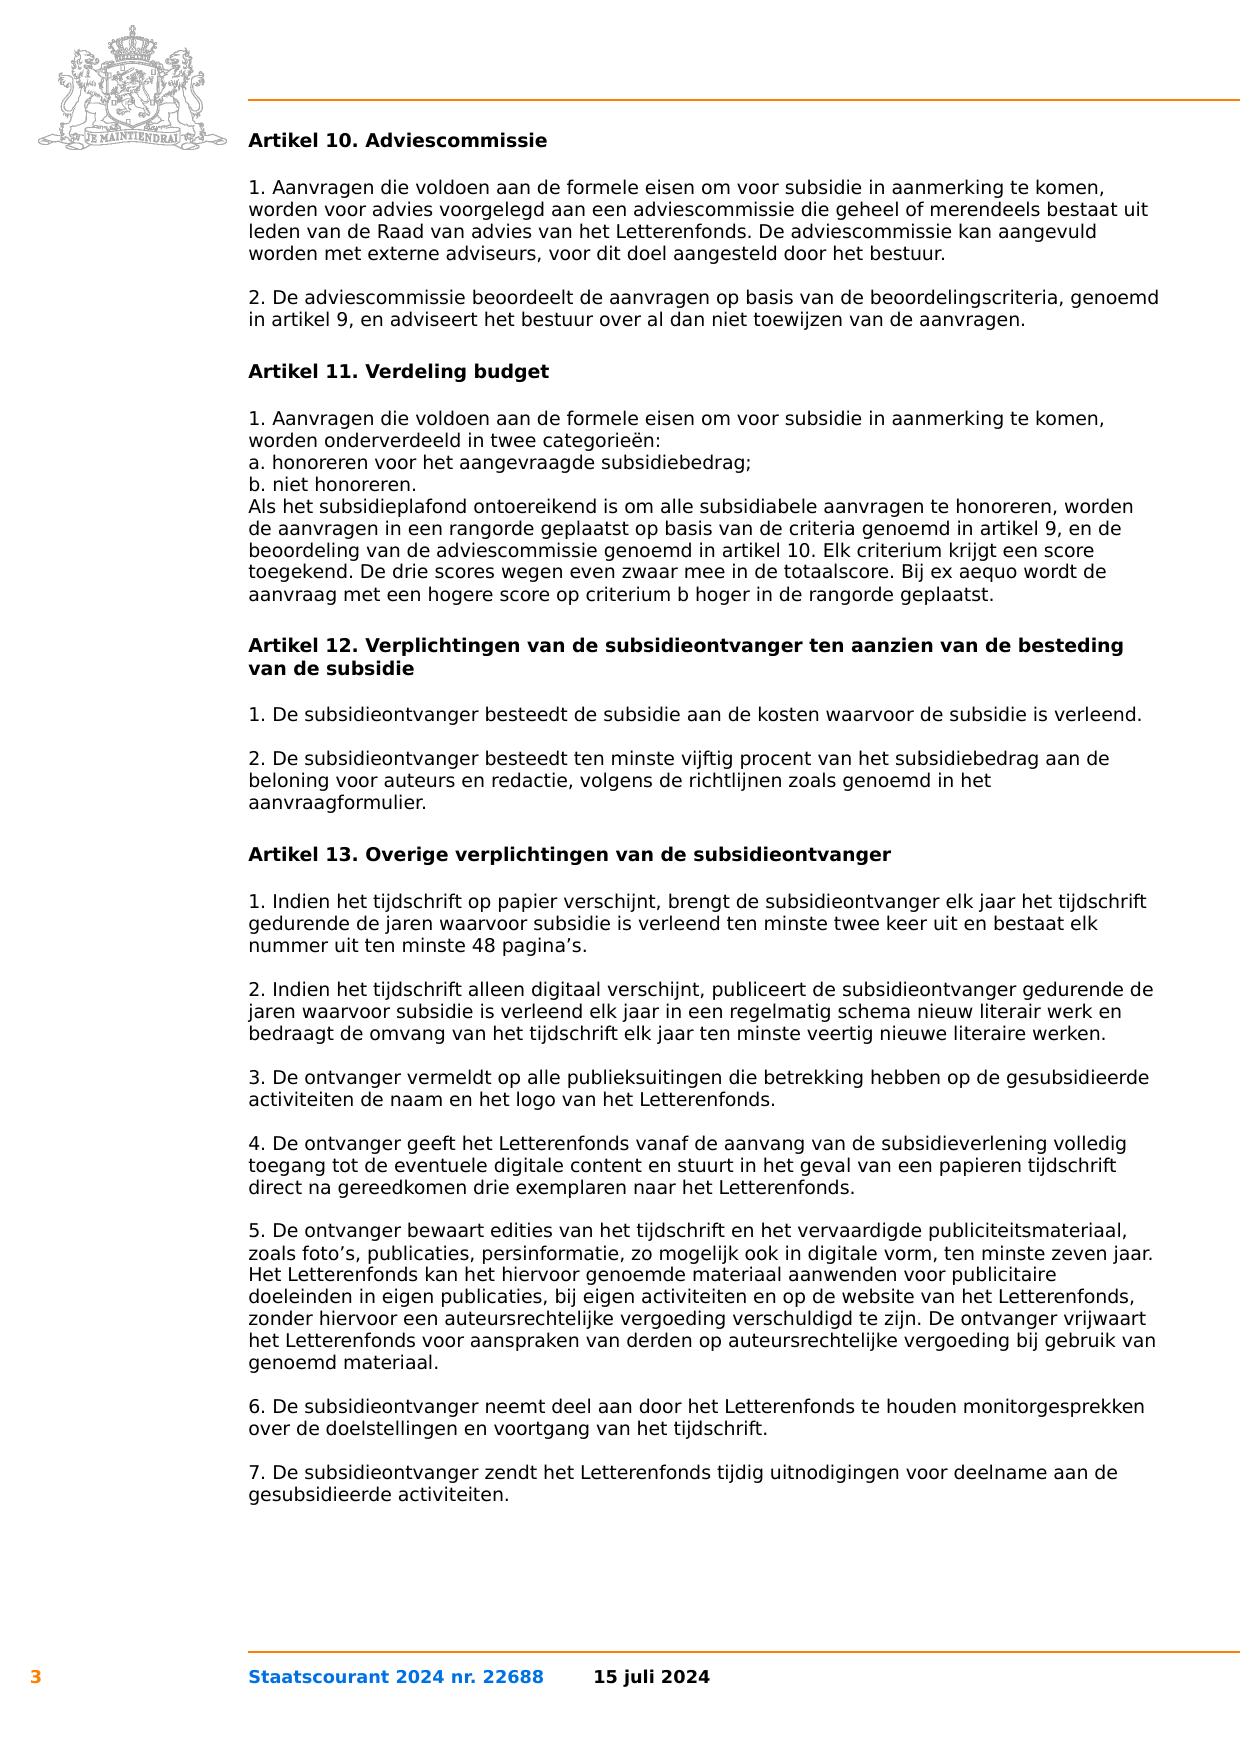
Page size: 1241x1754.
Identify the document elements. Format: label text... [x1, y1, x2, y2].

text 1. Aanvragen die voldoen aan de formele eisen om voor subsidie in aanmerking te komen, worden onderverdeeld in twee categorieën: [248, 408, 1163, 452]
text a. honoreren voor het aangevraagde subsidiebedrag; [248, 452, 1163, 473]
subtitle Artikel 12. Verplichtingen van de subsidieontvanger ten aanzien van de besteding van de subsidie [248, 635, 1163, 679]
subtitle Artikel 11. Verdeling budget [248, 361, 1163, 383]
text Als het subsidieplafond ontoereikend is om alle subsidiabele aanvragen te honoreren, worden de aanvragen in een rangorde geplaatst op basis van de criteria genoemd in artikel 9, en de beoordeling van de adviescommissie genoemd in artikel 10. Elk criterium krijgt een score toegekend. De drie scores wegen even zwaar mee in de totaalscore. Bij ex aequo wordt de aanvraag met een hogere score op criterium b hoger in de rangorde geplaatst. [248, 496, 1163, 605]
text 2. De subsidieontvanger besteedt ten minste vijftig procent van het subsidiebedrag aan de beloning voor auteurs en redactie, volgens de richtlijnen zoals genoemd in het aanvraagformulier. [248, 748, 1163, 814]
text 4. De ontvanger geeft het Letterenfonds vanaf de aanvang van de subsidieverlening volledig toegang tot de eventuele digitale content en stuurt in het geval van een papieren tijdschrift direct na gereedkomen drie exemplaren naar het Letterenfonds. [248, 1133, 1163, 1198]
text 1. De subsidieontvanger besteedt de subsidie aan de kosten waarvoor de subsidie is verleend. [248, 704, 1163, 726]
text b. niet honoreren. [248, 473, 1163, 496]
text 2. De adviescommissie beoordeelt de aanvragen op basis van de beoordelingscriteria, genoemd in artikel 9, en adviseert het bestuur over al dan niet toewijzen van de aanvragen. [248, 287, 1163, 331]
text 3. De ontvanger vermeldt op alle publieksuitingen die betrekking hebben op de gesubsidieerde activiteiten de naam en het logo van het Letterenfonds. [248, 1067, 1163, 1111]
picture [38, 25, 227, 150]
text 7. De subsidieontvanger zendt het Letterenfonds tijdig uitnodigingen voor deelname aan de gesubsidieerde activiteiten. [248, 1462, 1163, 1506]
text 1. Indien het tijdschrift op papier verschijnt, brengt de subsidieontvanger elk jaar het tijdschrift gedurende de jaren waarvoor subsidie is verleend ten minste twee keer uit en bestaat elk nummer uit ten minste 48 pagina’s. [248, 891, 1163, 957]
text 5. De ontvanger bewaart edities van het tijdschrift en het vervaardigde publiciteitsmateriaal, zoals foto’s, publicaties, persinformatie, zo mogelijk ook in digitale vorm, ten minste zeven jaar. Het Letterenfonds kan het hiervoor genoemde materiaal aanwenden voor publicitaire doeleinden in eigen publicaties, bij eigen activiteiten en op de website van het Letterenfonds, zonder hiervoor een auteursrechtelijke vergoeding verschuldigd te zijn. De ontvanger vrijwaart het Letterenfonds voor aanspraken van derden op auteursrechtelijke vergoeding bij gebruik van genoemd materiaal. [248, 1220, 1163, 1374]
text 1. Aanvragen die voldoen aan de formele eisen om voor subsidie in aanmerking te komen, worden voor advies voorgelegd aan een adviescommissie die geheel of merendeels bestaat uit leden van de Raad van advies van het Letterenfonds. De adviescommissie kan aangevuld worden met externe adviseurs, voor dit doel aangesteld door het bestuur. [248, 177, 1163, 265]
subtitle Artikel 10. Adviescommissie [248, 130, 1163, 152]
subtitle Artikel 13. Overige verplichtingen van de subsidieontvanger [248, 844, 1163, 866]
text 6. De subsidieontvanger neemt deel aan door het Letterenfonds te houden monitorgesprekken over de doelstellingen en voortgang van het tijdschrift. [248, 1396, 1163, 1440]
text 2. Indien het tijdschrift alleen digitaal verschijnt, publiceert de subsidieontvanger gedurende de jaren waarvoor subsidie is verleend elk jaar in een regelmatig schema nieuw literair werk en bedraagt de omvang van het tijdschrift elk jaar ten minste veertig nieuwe literaire werken. [248, 979, 1163, 1045]
